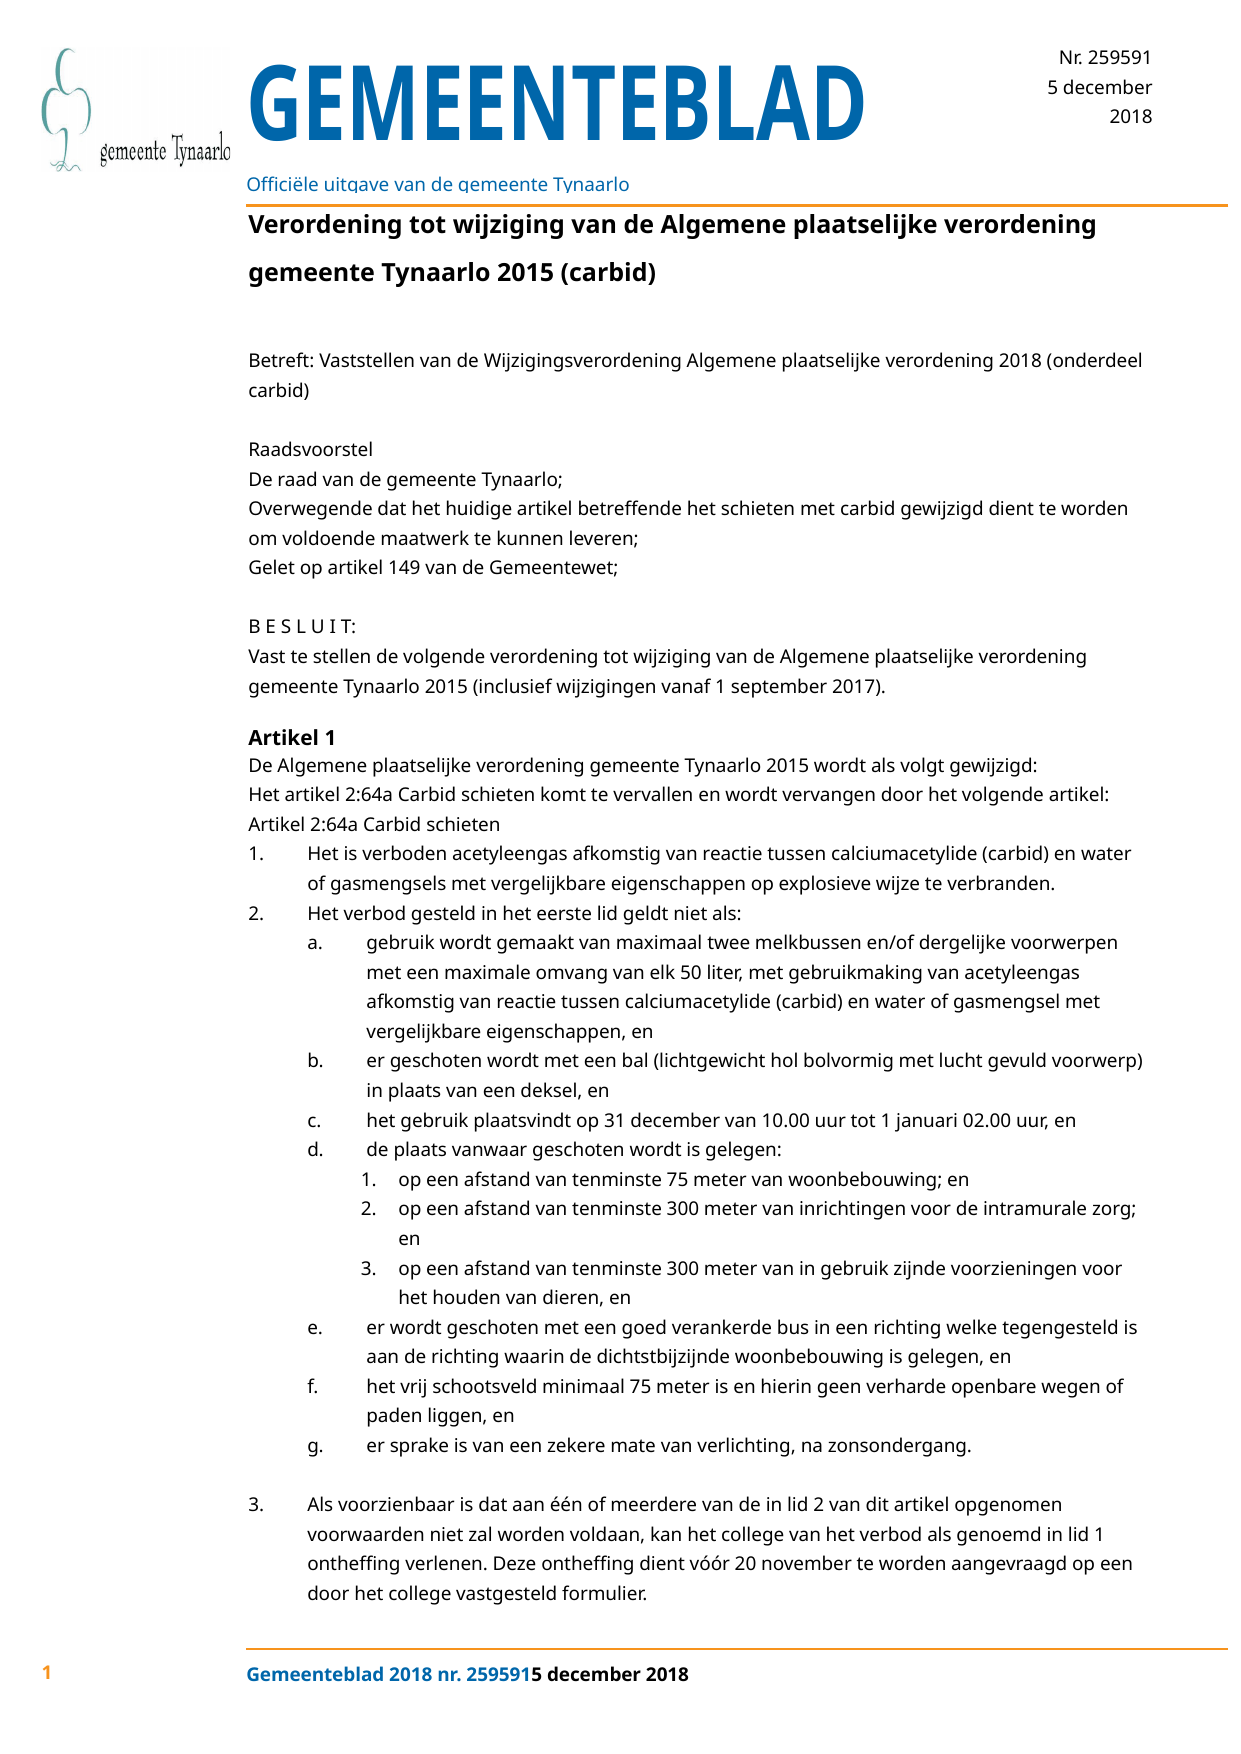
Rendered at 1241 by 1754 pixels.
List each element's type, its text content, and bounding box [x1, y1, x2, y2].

text Raadsvoorstel [248, 436, 1152, 462]
list op een afstand van tenminste 300 meter van inrichtingen voor de intramurale zorg; en [361, 1196, 1152, 1251]
text De Algemene plaatselijke verordening gemeente Tynaarlo 2015 wordt als volgt gewijzigd: [248, 752, 1152, 777]
list het gebruik plaatsvindt op 31 december van 10.00 uur tot 1 januari 02.00 uur, en [307, 1107, 1152, 1132]
text De raad van de gemeente Tynaarlo; [248, 466, 1152, 492]
text Artikel 1 [248, 723, 1152, 752]
list gebruik wordt gemaakt van maximaal twee melkbussen en/of dergelijke voorwerpen met een maximale omvang van elk 50 liter, met gebruikmaking van acetyleengas afkomstig van reactie tussen calciumacetylide (carbid) en water of gasmengsel met vergelijkbare eigenschappen, en [307, 929, 1152, 1044]
picture [41, 47, 231, 172]
text Gelet op artikel 149 van de Gemeentewet; [248, 554, 1152, 580]
text Het artikel 2:64a Carbid schieten komt te vervallen en wordt vervangen door het volgende artikel: [248, 781, 1152, 807]
list Het is verboden acetyleengas afkomstig van reactie tussen calciumacetylide (carbid) en water of gasmengsels met vergelijkbare eigenschappen op explosieve wijze te verbranden. [248, 841, 1152, 896]
list Als voorzienbaar is dat aan één of meerdere van de in lid 2 van dit artikel opgenomen voorwaarden niet zal worden voldaan, kan het college van het verbod als genoemd in lid 1 ontheffing verlenen. Deze ontheffing dient vóór 20 november te worden aangevraagd op een door het college vastgesteld formulier. [248, 1491, 1152, 1606]
text Overwegende dat het huidige artikel betreffende het schieten met carbid gewijzigd dient te worden om voldoende maatwerk te kunnen leveren; [248, 495, 1152, 551]
text Artikel 2:64a Carbid schieten [248, 811, 1152, 837]
list de plaats vanwaar geschoten wordt is gelegen: [307, 1136, 1152, 1162]
list Het verbod gesteld in het eerste lid geldt niet als: [248, 900, 1152, 925]
list er sprake is van een zekere mate van verlichting, na zonsondergang. [307, 1432, 1152, 1458]
text Vast te stellen de volgende verordening tot wijziging van de Algemene plaatselijke verordening gemeente Tynaarlo 2015 (inclusief wijzigingen vanaf 1 september 2017). [248, 643, 1152, 699]
list op een afstand van tenminste 75 meter van woonbebouwing; en [361, 1166, 1152, 1192]
text B E S L U I T: [248, 614, 1152, 639]
list het vrij schootsveld minimaal 75 meter is en hierin geen verharde openbare wegen of paden liggen, en [307, 1373, 1152, 1428]
list op een afstand van tenminste 300 meter van in gebruik zijnde voorzieningen voor het houden van dieren, en [361, 1255, 1152, 1310]
list er geschoten wordt met een bal (lichtgewicht hol bolvormig met lucht gevuld voorwerp) in plaats van een deksel, en [307, 1048, 1152, 1103]
list er wordt geschoten met een goed verankerde bus in een richting welke tegengesteld is aan de richting waarin de dichtstbijzijnde woonbebouwing is gelegen, en [307, 1314, 1152, 1369]
text Betreft: Vaststellen van de Wijzigingsverordening Algemene plaatselijke verordening 2018 (onderdeel carbid) [248, 347, 1152, 403]
text Verordening tot wijziging van de Algemene plaatselijke verordening gemeente Tynaarlo 2015 (carbid) [248, 207, 1152, 288]
